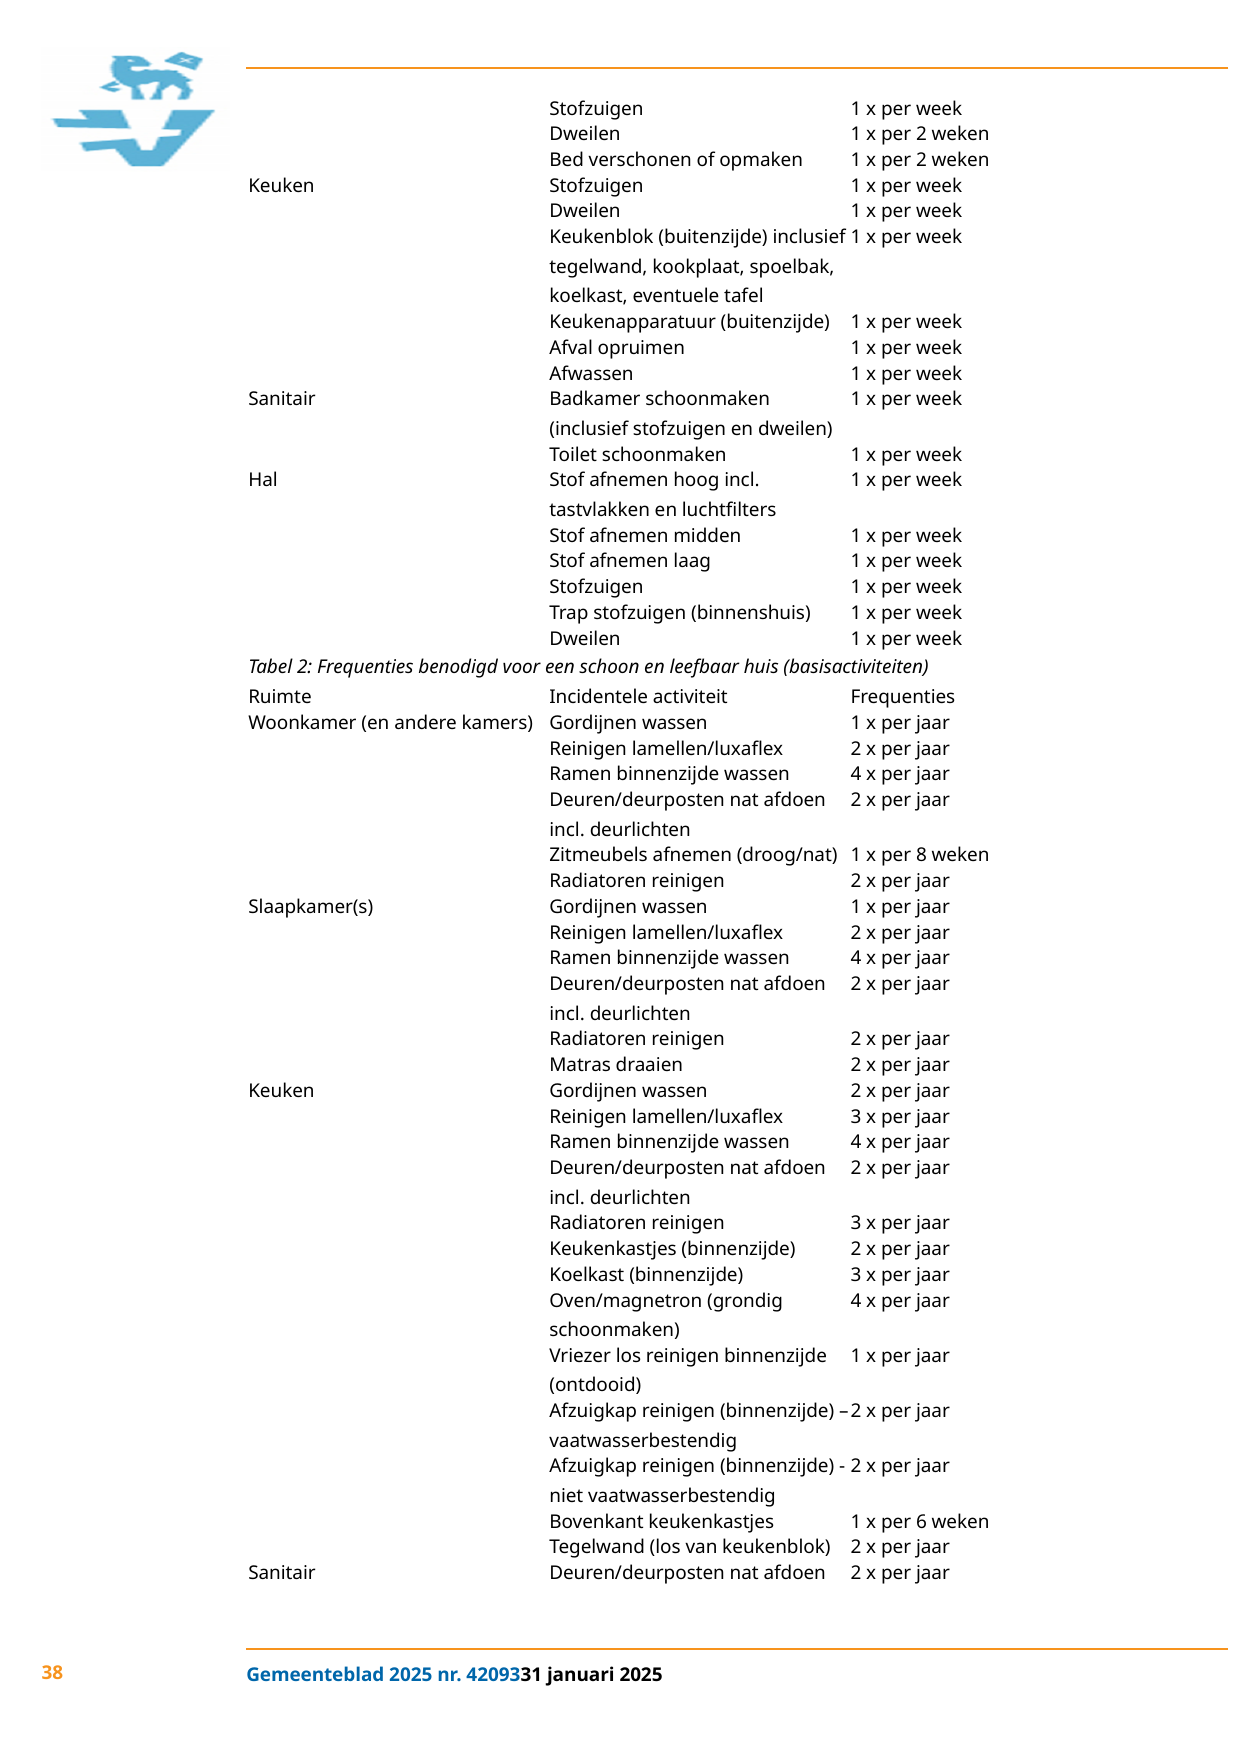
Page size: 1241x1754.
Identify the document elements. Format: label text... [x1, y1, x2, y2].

table_cell Radiatoren reinigen [549, 1026, 850, 1051]
table_cell Keukenblok (buitenzijde) inclusief tegelwand, kookplaat, spoelbak, koelkast, eventuele tafel [549, 224, 850, 308]
table_cell 1 x per 6 weken [850, 1508, 1152, 1534]
table_cell Sanitair [248, 1560, 549, 1585]
table_cell [248, 95, 549, 121]
table_cell 2 x per jaar [850, 1235, 1152, 1261]
table_cell Trap stofzuigen (binnenshuis) [549, 599, 850, 625]
table_cell 2 x per jaar [850, 868, 1152, 893]
table_cell [248, 735, 549, 761]
table_cell 1 x per 2 weken [850, 121, 1152, 146]
table_cell 4 x per jaar [850, 945, 1152, 970]
table_cell Afval opruimen [549, 334, 850, 360]
table_cell [248, 786, 549, 842]
table_cell 1 x per jaar [850, 709, 1152, 735]
table_cell 2 x per jaar [850, 1026, 1152, 1051]
table_cell Radiatoren reinigen [549, 868, 850, 893]
table_cell Ramen binnenzijde wassen [549, 945, 850, 970]
table_header Frequenties [850, 684, 1152, 709]
table_cell 1 x per week [850, 198, 1152, 223]
table_cell [248, 868, 549, 893]
table_cell [248, 548, 549, 573]
table_cell [248, 1210, 549, 1235]
table_cell Deuren/deurposten nat afdoen incl. deurlichten [549, 970, 850, 1026]
table_cell Afzuigkap reinigen (binnenzijde) – vaatwasserbestendig [549, 1398, 850, 1453]
table_cell [248, 1051, 549, 1077]
table_cell 1 x per week [850, 386, 1152, 441]
table_cell 2 x per jaar [850, 1051, 1152, 1077]
table_header Incidentele activiteit [549, 684, 850, 709]
table_cell Sanitair [248, 386, 549, 441]
table_cell 2 x per jaar [850, 1560, 1152, 1585]
table_cell [248, 599, 549, 625]
table_cell [248, 1534, 549, 1559]
table_cell Oven/magnetron (grondig schoonmaken) [549, 1287, 850, 1342]
table_cell 4 x per jaar [850, 761, 1152, 786]
table_cell Dweilen [549, 625, 850, 651]
table_cell 1 x per week [850, 360, 1152, 386]
table_cell [248, 1342, 549, 1397]
table_cell 1 x per week [850, 308, 1152, 334]
table_cell [248, 1453, 549, 1508]
table_cell Keuken [248, 172, 549, 198]
table_cell [248, 573, 549, 599]
table_cell 1 x per week [850, 441, 1152, 467]
picture [41, 47, 231, 172]
table_cell 3 x per jaar [850, 1103, 1152, 1128]
table_cell Tegelwand (los van keukenblok) [549, 1534, 850, 1559]
table_cell [248, 970, 549, 1026]
table_cell 1 x per 8 weken [850, 842, 1152, 867]
table_cell 2 x per jaar [850, 970, 1152, 1026]
table_cell Koelkast (binnenzijde) [549, 1261, 850, 1287]
table_cell 2 x per jaar [850, 1534, 1152, 1559]
table_cell Zitmeubels afnemen (droog/nat) [549, 842, 850, 867]
table_cell Keukenkastjes (binnenzijde) [549, 1235, 850, 1261]
table_cell Keukenapparatuur (buitenzijde) [549, 308, 850, 334]
table_cell Stof afnemen laag [549, 548, 850, 573]
table_cell 1 x per jaar [850, 1342, 1152, 1397]
table_cell 1 x per 2 weken [850, 146, 1152, 172]
table_cell Dweilen [549, 121, 850, 146]
table_cell Reinigen lamellen/luxaflex [549, 735, 850, 761]
table_cell [248, 224, 549, 308]
table_cell 1 x per week [850, 224, 1152, 308]
table_cell Bovenkant keukenkastjes [549, 1508, 850, 1534]
table_cell Deuren/deurposten nat afdoen incl. deurlichten [549, 1154, 850, 1209]
table_cell 1 x per week [850, 467, 1152, 522]
table_cell Deuren/deurposten nat afdoen [549, 1560, 850, 1585]
table_cell 2 x per jaar [850, 1154, 1152, 1209]
table_cell Vriezer los reinigen binnenzijde (ontdooid) [549, 1342, 850, 1397]
table_cell Woonkamer (en andere kamers) [248, 709, 549, 735]
table_cell 3 x per jaar [850, 1261, 1152, 1287]
table_cell Stofzuigen [549, 95, 850, 121]
table_cell [248, 522, 549, 548]
table_cell [248, 1261, 549, 1287]
table_cell [248, 360, 549, 386]
table_cell Stofzuigen [549, 573, 850, 599]
table_cell [248, 1287, 549, 1342]
text Tabel 2: Frequenties benodigd voor een schoon en leefbaar huis (basisactiviteiten) [248, 654, 1152, 679]
table_cell [248, 1129, 549, 1154]
table_cell Deuren/deurposten nat afdoen incl. deurlichten [549, 786, 850, 842]
table_cell Radiatoren reinigen [549, 1210, 850, 1235]
table_cell [248, 842, 549, 867]
table_header Ruimte [248, 684, 549, 709]
table_cell Bed verschonen of opmaken [549, 146, 850, 172]
table_cell [248, 761, 549, 786]
table_cell [248, 198, 549, 223]
table_cell Ramen binnenzijde wassen [549, 1129, 850, 1154]
table_cell Stofzuigen [549, 172, 850, 198]
table_cell 2 x per jaar [850, 919, 1152, 944]
table_cell 2 x per jaar [850, 1398, 1152, 1453]
table_cell [248, 146, 549, 172]
table_cell 1 x per week [850, 522, 1152, 548]
table_cell Matras draaien [549, 1051, 850, 1077]
table_cell Keuken [248, 1077, 549, 1103]
table_cell Dweilen [549, 198, 850, 223]
table_cell 1 x per week [850, 625, 1152, 651]
table_cell Badkamer schoonmaken (inclusief stofzuigen en dweilen) [549, 386, 850, 441]
table_cell Ramen binnenzijde wassen [549, 761, 850, 786]
table_cell 1 x per jaar [850, 893, 1152, 919]
table_cell 2 x per jaar [850, 735, 1152, 761]
table_cell Afwassen [549, 360, 850, 386]
table_cell [248, 1103, 549, 1128]
table_cell Afzuigkap reinigen (binnenzijde) - niet vaatwasserbestendig [549, 1453, 850, 1508]
table_cell 4 x per jaar [850, 1129, 1152, 1154]
table_cell 1 x per week [850, 573, 1152, 599]
table_cell Stof afnemen hoog incl. tastvlakken en luchtfilters [549, 467, 850, 522]
table_cell [248, 1398, 549, 1453]
table_cell Slaapkamer(s) [248, 893, 549, 919]
table_cell 1 x per week [850, 548, 1152, 573]
table_cell Reinigen lamellen/luxaflex [549, 1103, 850, 1128]
table_cell Gordijnen wassen [549, 709, 850, 735]
table_cell [248, 441, 549, 467]
table_cell [248, 919, 549, 944]
table_cell [248, 1235, 549, 1261]
table_cell 2 x per jaar [850, 1453, 1152, 1508]
table_cell [248, 625, 549, 651]
table_cell [248, 945, 549, 970]
table_cell [248, 1026, 549, 1051]
table_cell Toilet schoonmaken [549, 441, 850, 467]
table_cell [248, 1508, 549, 1534]
table_cell 1 x per week [850, 599, 1152, 625]
table_cell [248, 1154, 549, 1209]
table_cell 1 x per week [850, 95, 1152, 121]
table_cell 2 x per jaar [850, 1077, 1152, 1103]
table_cell 3 x per jaar [850, 1210, 1152, 1235]
table_cell [248, 334, 549, 360]
table_cell [248, 121, 549, 146]
table_cell 1 x per week [850, 172, 1152, 198]
table_cell [248, 308, 549, 334]
table_cell Gordijnen wassen [549, 893, 850, 919]
table_cell Stof afnemen midden [549, 522, 850, 548]
table_cell Hal [248, 467, 549, 522]
table_cell 2 x per jaar [850, 786, 1152, 842]
table_cell Gordijnen wassen [549, 1077, 850, 1103]
table_cell Reinigen lamellen/luxaflex [549, 919, 850, 944]
table_cell 1 x per week [850, 334, 1152, 360]
table_cell 4 x per jaar [850, 1287, 1152, 1342]
